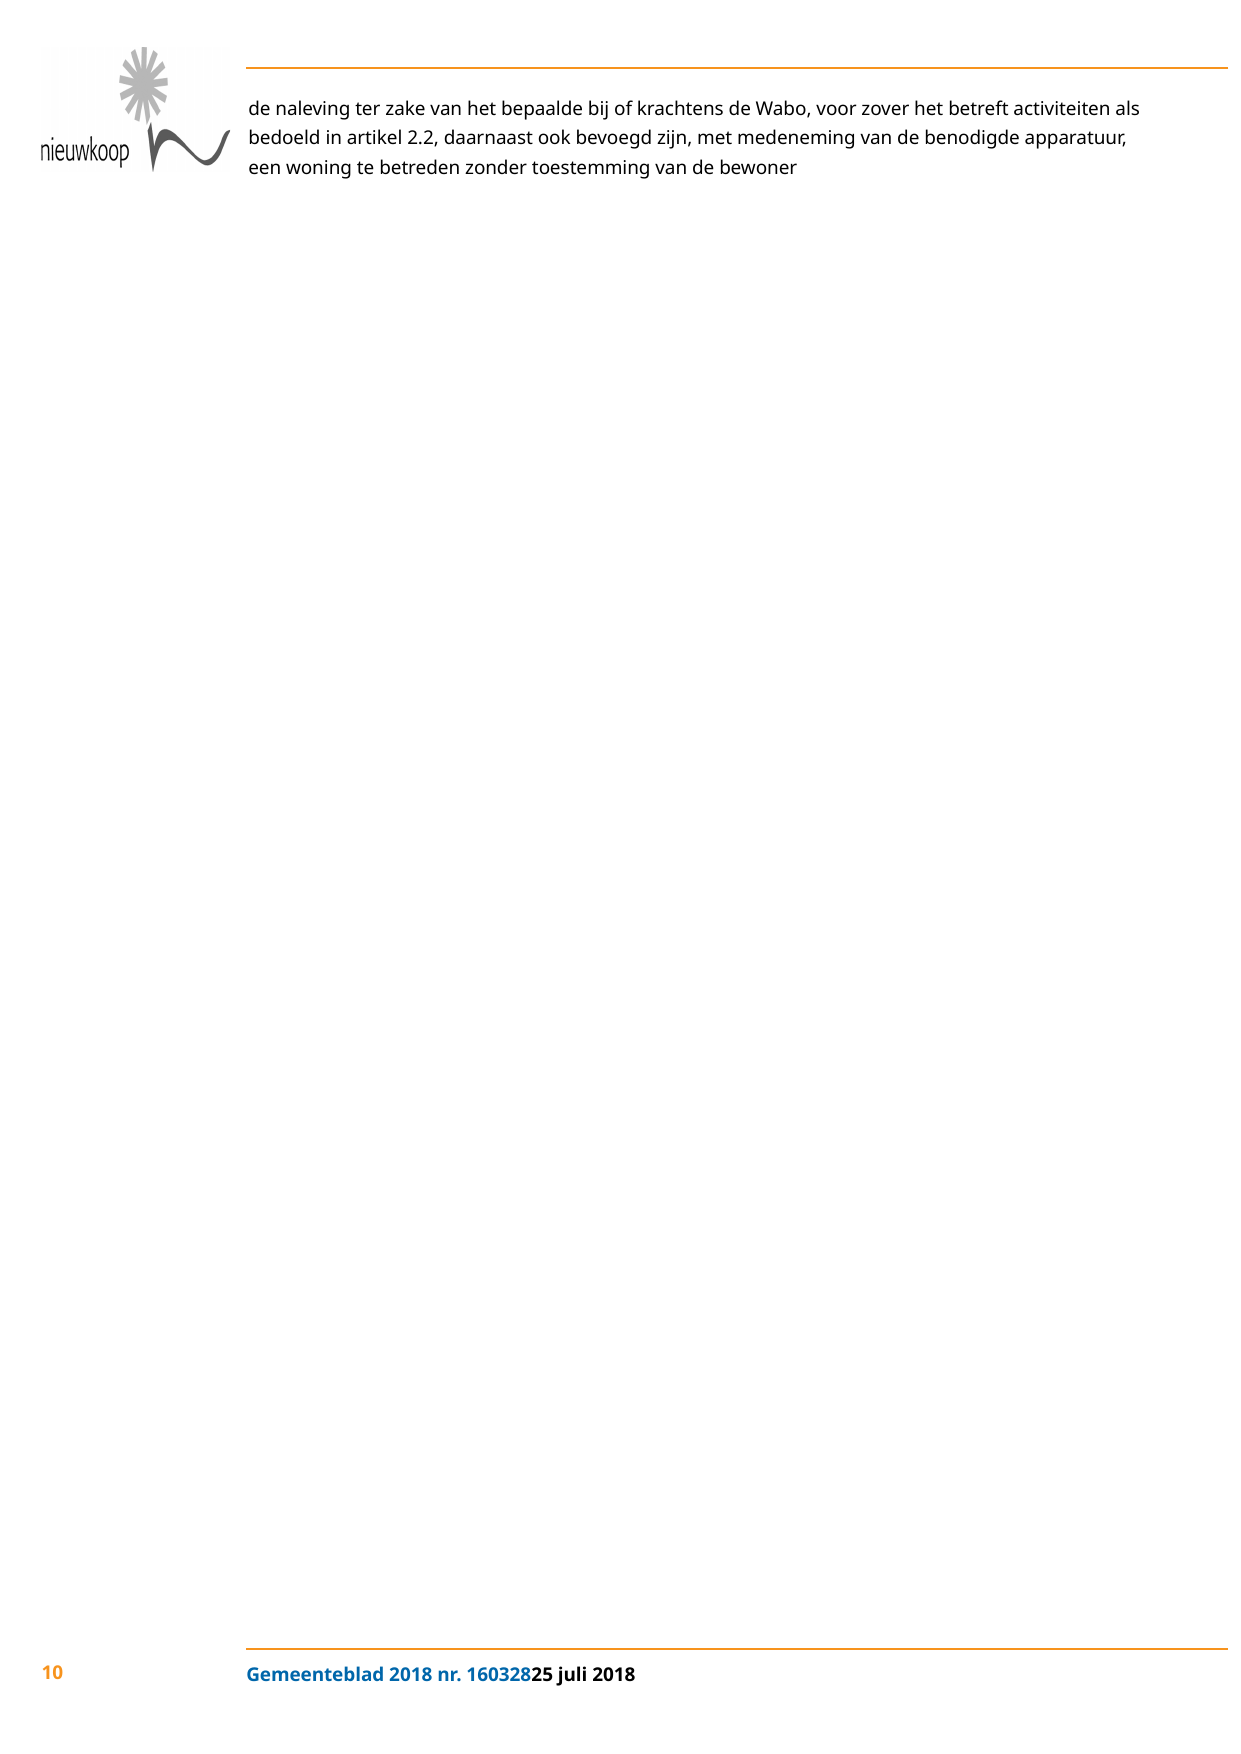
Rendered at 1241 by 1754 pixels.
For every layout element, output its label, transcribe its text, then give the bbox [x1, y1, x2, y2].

text de naleving ter zake van het bepaalde bij of krachtens de Wabo, voor zover het betreft activiteiten als bedoeld in artikel 2.2, daarnaast ook bevoegd zijn, met medeneming van de benodigde apparatuur, een woning te betreden zonder toestemming van de bewoner [248, 95, 1152, 180]
picture [41, 47, 231, 172]
